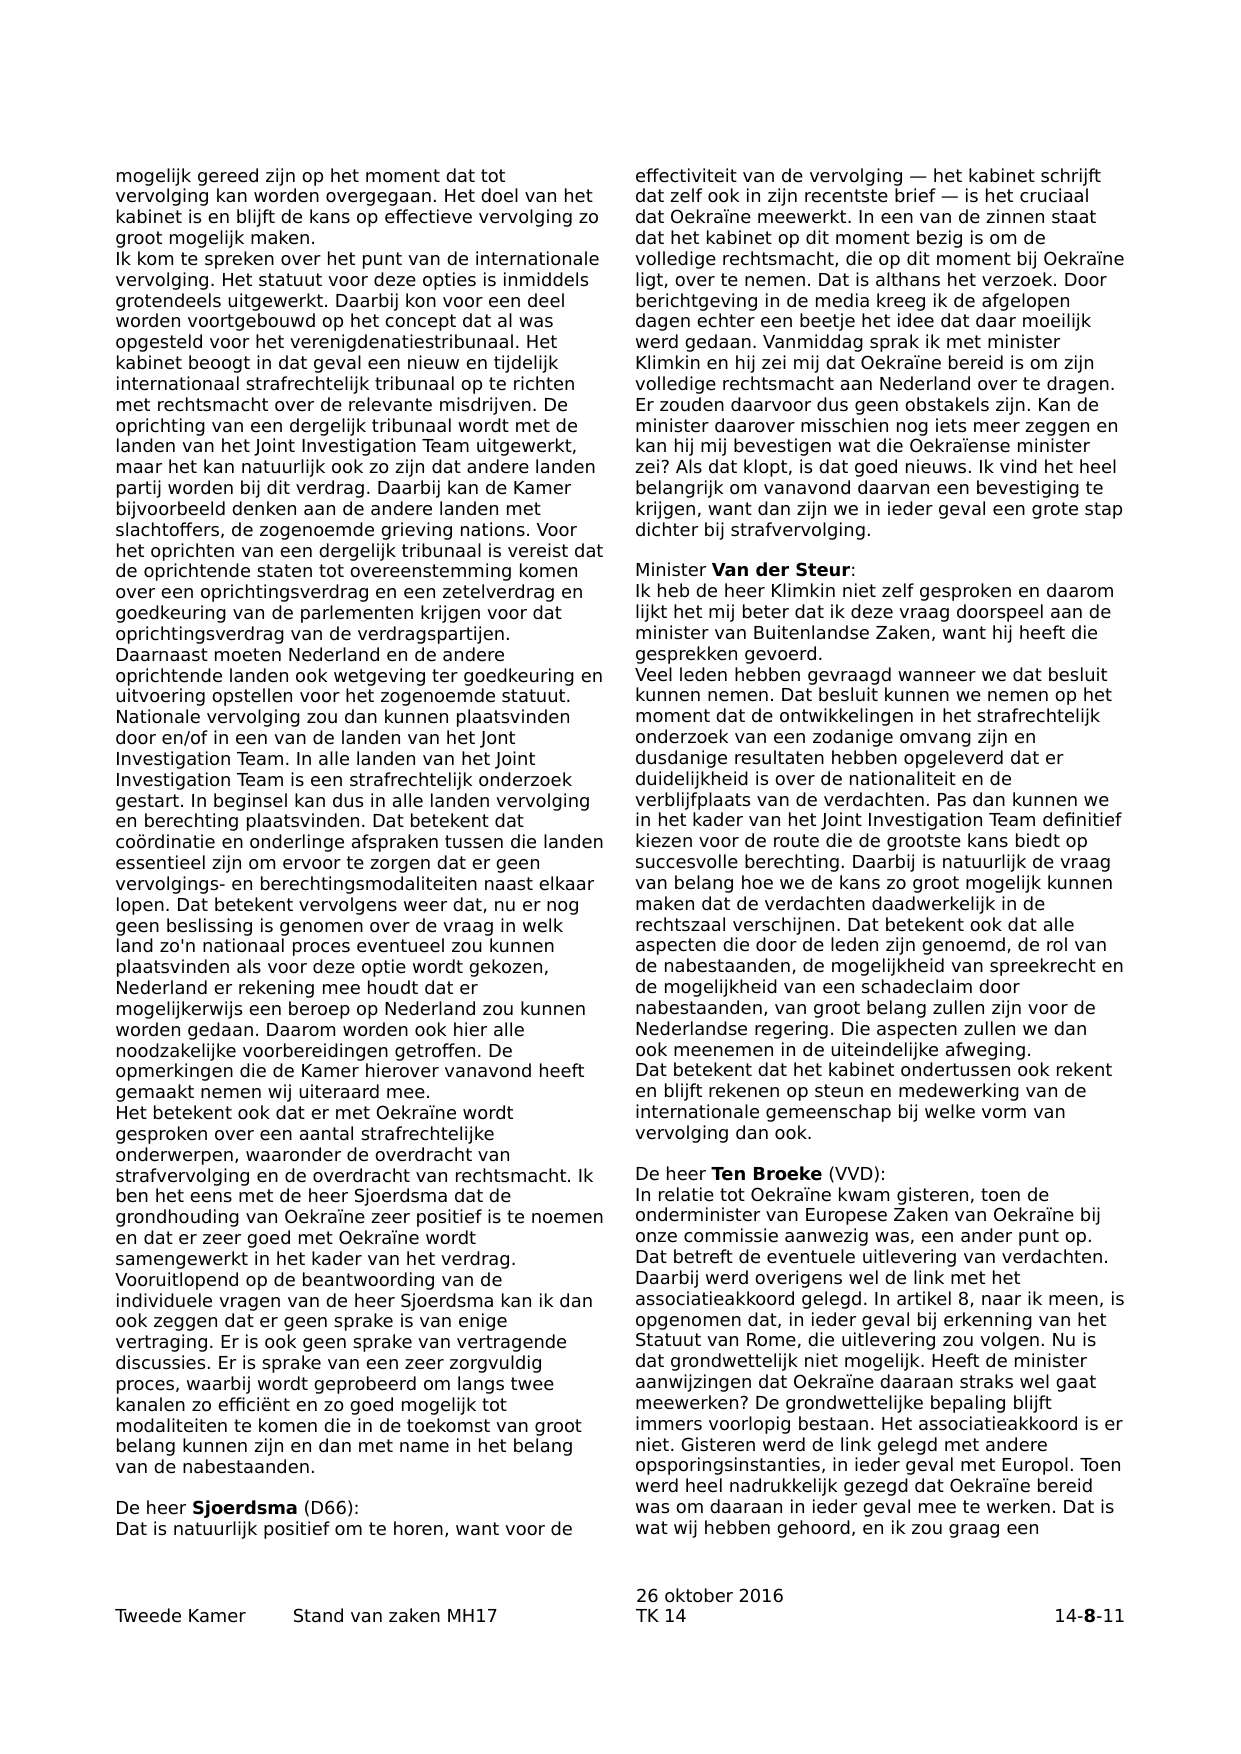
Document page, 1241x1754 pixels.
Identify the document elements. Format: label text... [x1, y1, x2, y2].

text Ik heb de heer Klimkin niet zelf gesproken en daarom lijkt het mij beter dat ik deze vraag doorspeel aan de minister van Buitenlandse Zaken, want hij heeft die gesprekken gevoerd. [635, 581, 1125, 664]
text Minister Van der Steur: [635, 560, 1125, 581]
text Dat betekent dat het kabinet ondertussen ook rekent en blijft rekenen op steun en medewerking van de internationale gemeenschap bij welke vorm van vervolging dan ook. [635, 1060, 1125, 1143]
text Ik kom te spreken over het punt van de internationale vervolging. Het statuut voor deze opties is inmiddels grotendeels uitgewerkt. Daarbij kon voor een deel worden voortgebouwd op het concept dat al was opgesteld voor het verenigdenatiestribunaal. Het kabinet beoogt in dat geval een nieuw en tijdelijk internationaal strafrechtelijk tribunaal op te richten met rechtsmacht over de relevante misdrijven. De oprichting van een dergelijk tribunaal wordt met de landen van het Joint Investigation Team uitgewerkt, maar het kan natuurlijk ook zo zijn dat andere landen partij worden bij dit verdrag. Daarbij kan de Kamer bijvoorbeeld denken aan de andere landen met slachtoffers, de zogenoemde grieving nations. Voor het oprichten van een dergelijk tribunaal is vereist dat de oprichtende staten tot overeenstemming komen over een oprichtingsverdrag en een zetelverdrag en goedkeuring van de parlementen krijgen voor dat oprichtingsverdrag van de verdragspartijen. Daarnaast moeten Nederland en de andere oprichtende landen ook wetgeving ter goedkeuring en uitvoering opstellen voor het zogenoemde statuut. [115, 249, 605, 707]
text Dat is natuurlijk positief om te horen, want voor de [115, 1518, 605, 1539]
text Het betekent ook dat er met Oekraïne wordt gesproken over een aantal strafrechtelijke onderwerpen, waaronder de overdracht van strafvervolging en de overdracht van rechtsmacht. Ik ben het eens met de heer Sjoerdsma dat de grondhouding van Oekraïne zeer positief is te noemen en dat er zeer goed met Oekraïne wordt samengewerkt in het kader van het verdrag. Vooruitlopend op de beantwoording van de individuele vragen van de heer Sjoerdsma kan ik dan ook zeggen dat er geen sprake is van enige vertraging. Er is ook geen sprake van vertragende discussies. Er is sprake van een zeer zorgvuldig proces, waarbij wordt geprobeerd om langs twee kanalen zo efficiënt en zo goed mogelijk tot modaliteiten te komen die in de toekomst van groot belang kunnen zijn en dan met name in het belang van de nabestaanden. [115, 1103, 605, 1478]
text De heer Sjoerdsma (D66): [115, 1498, 605, 1518]
text effectiviteit van de vervolging — het kabinet schrijft dat zelf ook in zijn recentste brief — is het cruciaal dat Oekraïne meewerkt. In een van de zinnen staat dat het kabinet op dit moment bezig is om de volledige rechtsmacht, die op dit moment bij Oekraïne ligt, over te nemen. Dat is althans het verzoek. Door berichtgeving in de media kreeg ik de afgelopen dagen echter een beetje het idee dat daar moeilijk werd gedaan. Vanmiddag sprak ik met minister Klimkin en hij zei mij dat Oekraïne bereid is om zijn volledige rechtsmacht aan Nederland over te dragen. Er zouden daarvoor dus geen obstakels zijn. Kan de minister daarover misschien nog iets meer zeggen en kan hij mij bevestigen wat die Oekraïense minister zei? Als dat klopt, is dat goed nieuws. Ik vind het heel belangrijk om vanavond daarvan een bevestiging te krijgen, want dan zijn we in ieder geval een grote stap dichter bij strafvervolging. [635, 165, 1125, 540]
text In relatie tot Oekraïne kwam gisteren, toen de onderminister van Europese Zaken van Oekraïne bij onze commissie aanwezig was, een ander punt op. Dat betreft de eventuele uitlevering van verdachten. Daarbij werd overigens wel de link met het associatieakkoord gelegd. In artikel 8, naar ik meen, is opgenomen dat, in ieder geval bij erkenning van het Statuut van Rome, die uitlevering zou volgen. Nu is dat grondwettelijk niet mogelijk. Heeft de minister aanwijzingen dat Oekraïne daaraan straks wel gaat meewerken? De grondwettelijke bepaling blijft immers voorlopig bestaan. Het associatieakkoord is er niet. Gisteren werd de link gelegd met andere opsporingsinstanties, in ieder geval met Europol. Toen werd heel nadrukkelijk gezegd dat Oekraïne bereid was om daaraan in ieder geval mee te werken. Dat is wat wij hebben gehoord, en ik zou graag een [635, 1184, 1125, 1538]
text De heer Ten Broeke (VVD): [635, 1163, 1125, 1184]
text Nationale vervolging zou dan kunnen plaatsvinden door en/of in een van de landen van het Jont Investigation Team. In alle landen van het Joint Investigation Team is een strafrechtelijk onderzoek gestart. In beginsel kan dus in alle landen vervolging en berechting plaatsvinden. Dat betekent dat coördinatie en onderlinge afspraken tussen die landen essentieel zijn om ervoor te zorgen dat er geen vervolgings- en berechtingsmodaliteiten naast elkaar lopen. Dat betekent vervolgens weer dat, nu er nog geen beslissing is genomen over de vraag in welk land zo'n nationaal proces eventueel zou kunnen plaatsvinden als voor deze optie wordt gekozen, Nederland er rekening mee houdt dat er mogelijkerwijs een beroep op Nederland zou kunnen worden gedaan. Daarom worden ook hier alle noodzakelijke voorbereidingen getroffen. De opmerkingen die de Kamer hierover vanavond heeft gemaakt nemen wij uiteraard mee. [115, 707, 605, 1103]
text Veel leden hebben gevraagd wanneer we dat besluit kunnen nemen. Dat besluit kunnen we nemen op het moment dat de ontwikkelingen in het strafrechtelijk onderzoek van een zodanige omvang zijn en dusdanige resultaten hebben opgeleverd dat er duidelijkheid is over de nationaliteit en de verblijfplaats van de verdachten. Pas dan kunnen we in het kader van het Joint Investigation Team definitief kiezen voor de route die de grootste kans biedt op succesvolle berechting. Daarbij is natuurlijk de vraag van belang hoe we de kans zo groot mogelijk kunnen maken dat de verdachten daadwerkelijk in de rechtszaal verschijnen. Dat betekent ook dat alle aspecten die door de leden zijn genoemd, de rol van de nabestaanden, de mogelijkheid van spreekrecht en de mogelijkheid van een schadeclaim door nabestaanden, van groot belang zullen zijn voor de Nederlandse regering. Die aspecten zullen we dan ook meenemen in de uiteindelijke afweging. [635, 664, 1125, 1060]
text mogelijk gereed zijn op het moment dat tot vervolging kan worden overgegaan. Het doel van het kabinet is en blijft de kans op effectieve vervolging zo groot mogelijk maken. [115, 165, 605, 249]
